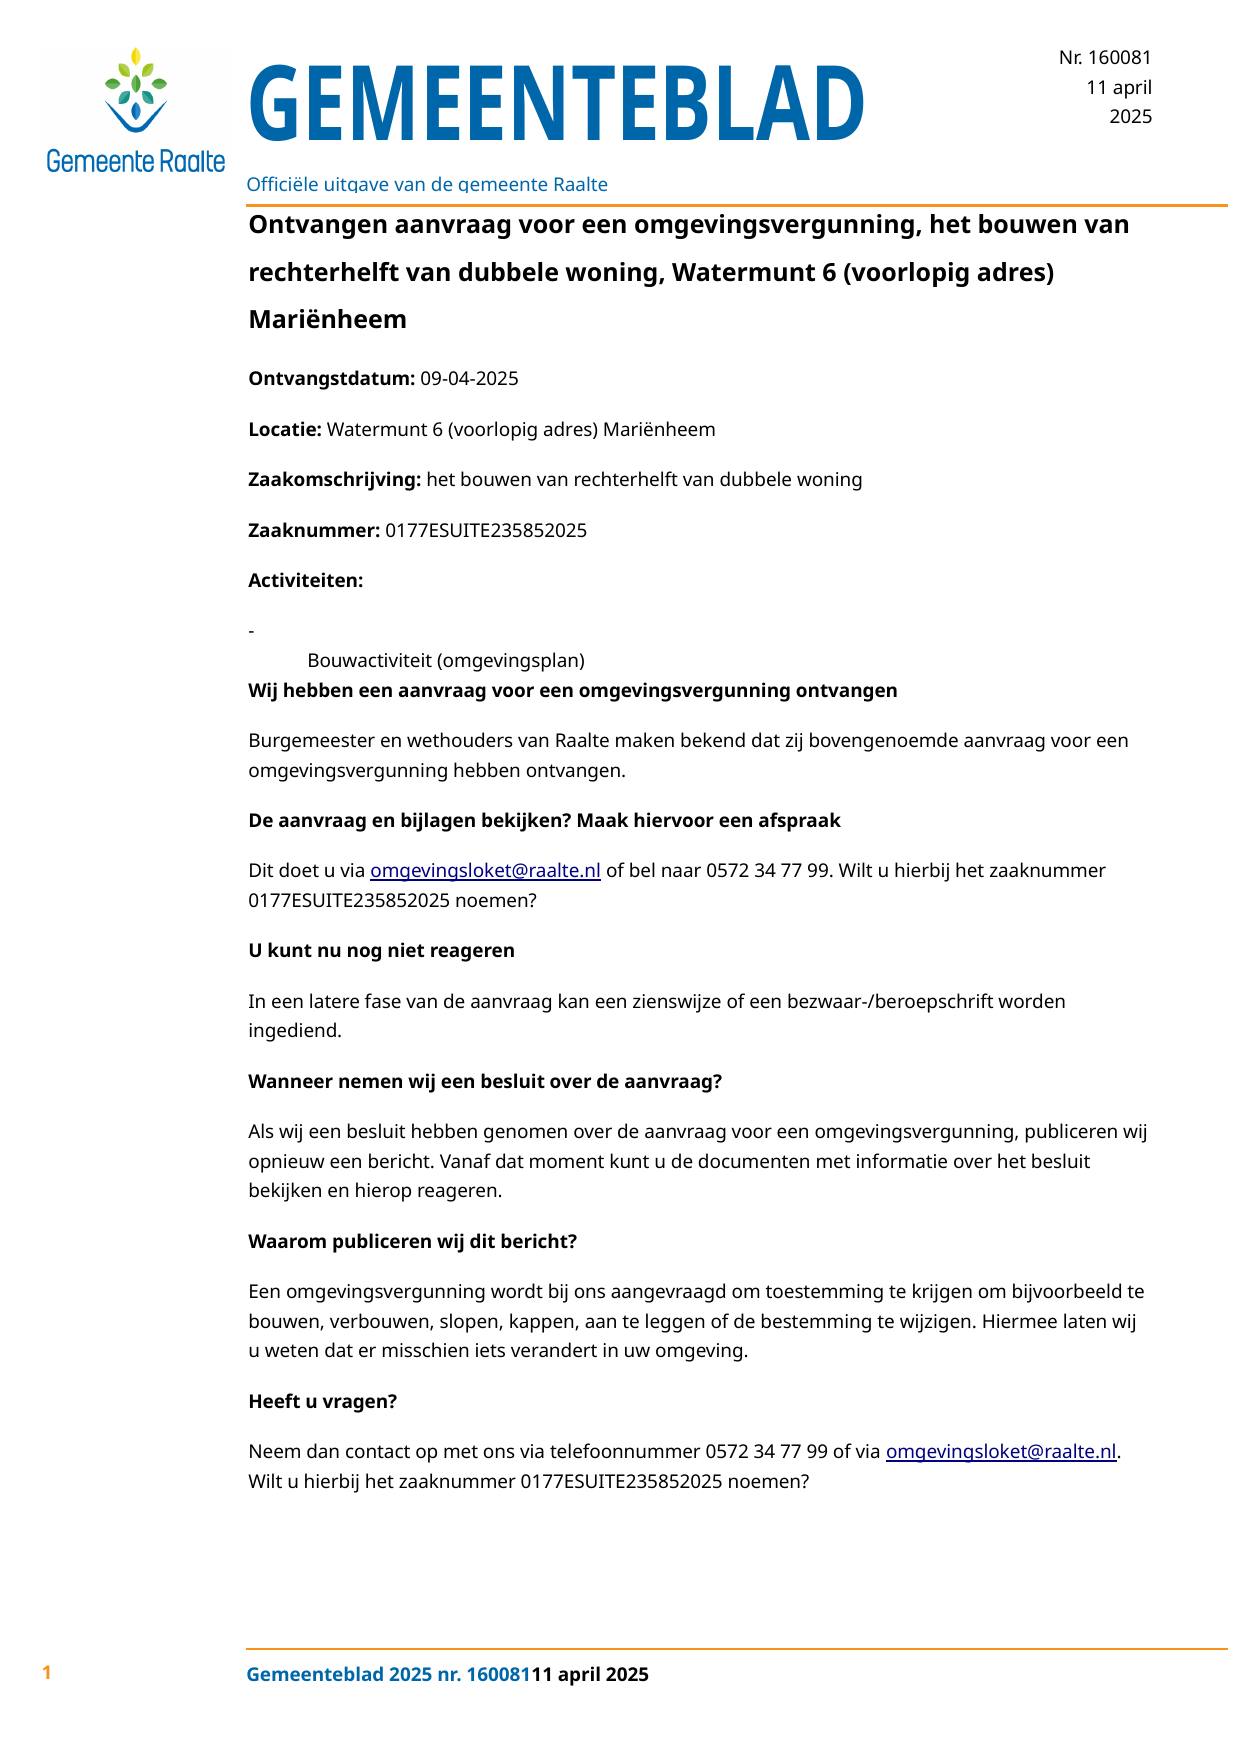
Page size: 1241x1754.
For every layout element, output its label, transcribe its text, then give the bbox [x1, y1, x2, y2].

text Ontvangen aanvraag voor een omgevingsvergunning, het bouwen van rechterhelft van dubbele woning, Watermunt 6 (voorlopig adres) Mariënheem [248, 207, 1152, 336]
text Waarom publiceren wij dit bericht? [248, 1228, 1152, 1254]
text In een latere fase van de aanvraag kan een zienswijze of een bezwaar-/beroepschrift worden ingediend. [248, 988, 1152, 1043]
text Wij hebben een aanvraag voor een omgevingsvergunning ontvangen [248, 677, 1152, 702]
text U kunt nu nog niet reageren [248, 938, 1152, 963]
picture [41, 47, 231, 172]
text Neem dan contact op met ons via telefoonnummer 0572 34 77 99 of via omgevingsloket@raalte.nl. Wilt u hierbij het zaaknummer 0177ESUITE235852025 noemen? [248, 1438, 1152, 1494]
list Bouwactiviteit (omgevingsplan) [248, 647, 1152, 673]
text Zaaknummer: 0177ESUITE235852025 [248, 517, 1152, 542]
text Heeft u vragen? [248, 1388, 1152, 1414]
text Een omgevingsvergunning wordt bij ons aangevraagd om toestemming te krijgen om bijvoorbeeld te bouwen, verbouwen, slopen, kappen, aan te leggen of de bestemming te wijzigen. Hiermee laten wij u weten dat er misschien iets verandert in uw omgeving. [248, 1278, 1152, 1363]
text De aanvraag en bijlagen bekijken? Maak hiervoor een afspraak [248, 807, 1152, 833]
text Zaakomschrijving: het bouwen van rechterhelft van dubbele woning [248, 466, 1152, 492]
text Locatie: Watermunt 6 (voorlopig adres) Mariënheem [248, 416, 1152, 442]
text Activiteiten: [248, 567, 1152, 593]
text Burgemeester en wethouders van Raalte maken bekend dat zij bovengenoemde aanvraag voor een omgevingsvergunning hebben ontvangen. [248, 727, 1152, 782]
text Dit doet u via omgevingsloket@raalte.nl of bel naar 0572 34 77 99. Wilt u hierbij het zaaknummer 0177ESUITE235852025 noemen? [248, 858, 1152, 913]
text Ontvangstdatum: 09-04-2025 [248, 366, 1152, 391]
text Als wij een besluit hebben genomen over de aanvraag voor een omgevingsvergunning, publiceren wij opnieuw een bericht. Vanaf dat moment kunt u de documenten met informatie over het besluit bekijken en hierop reageren. [248, 1118, 1152, 1203]
text Wanneer nemen wij een besluit over de aanvraag? [248, 1068, 1152, 1094]
